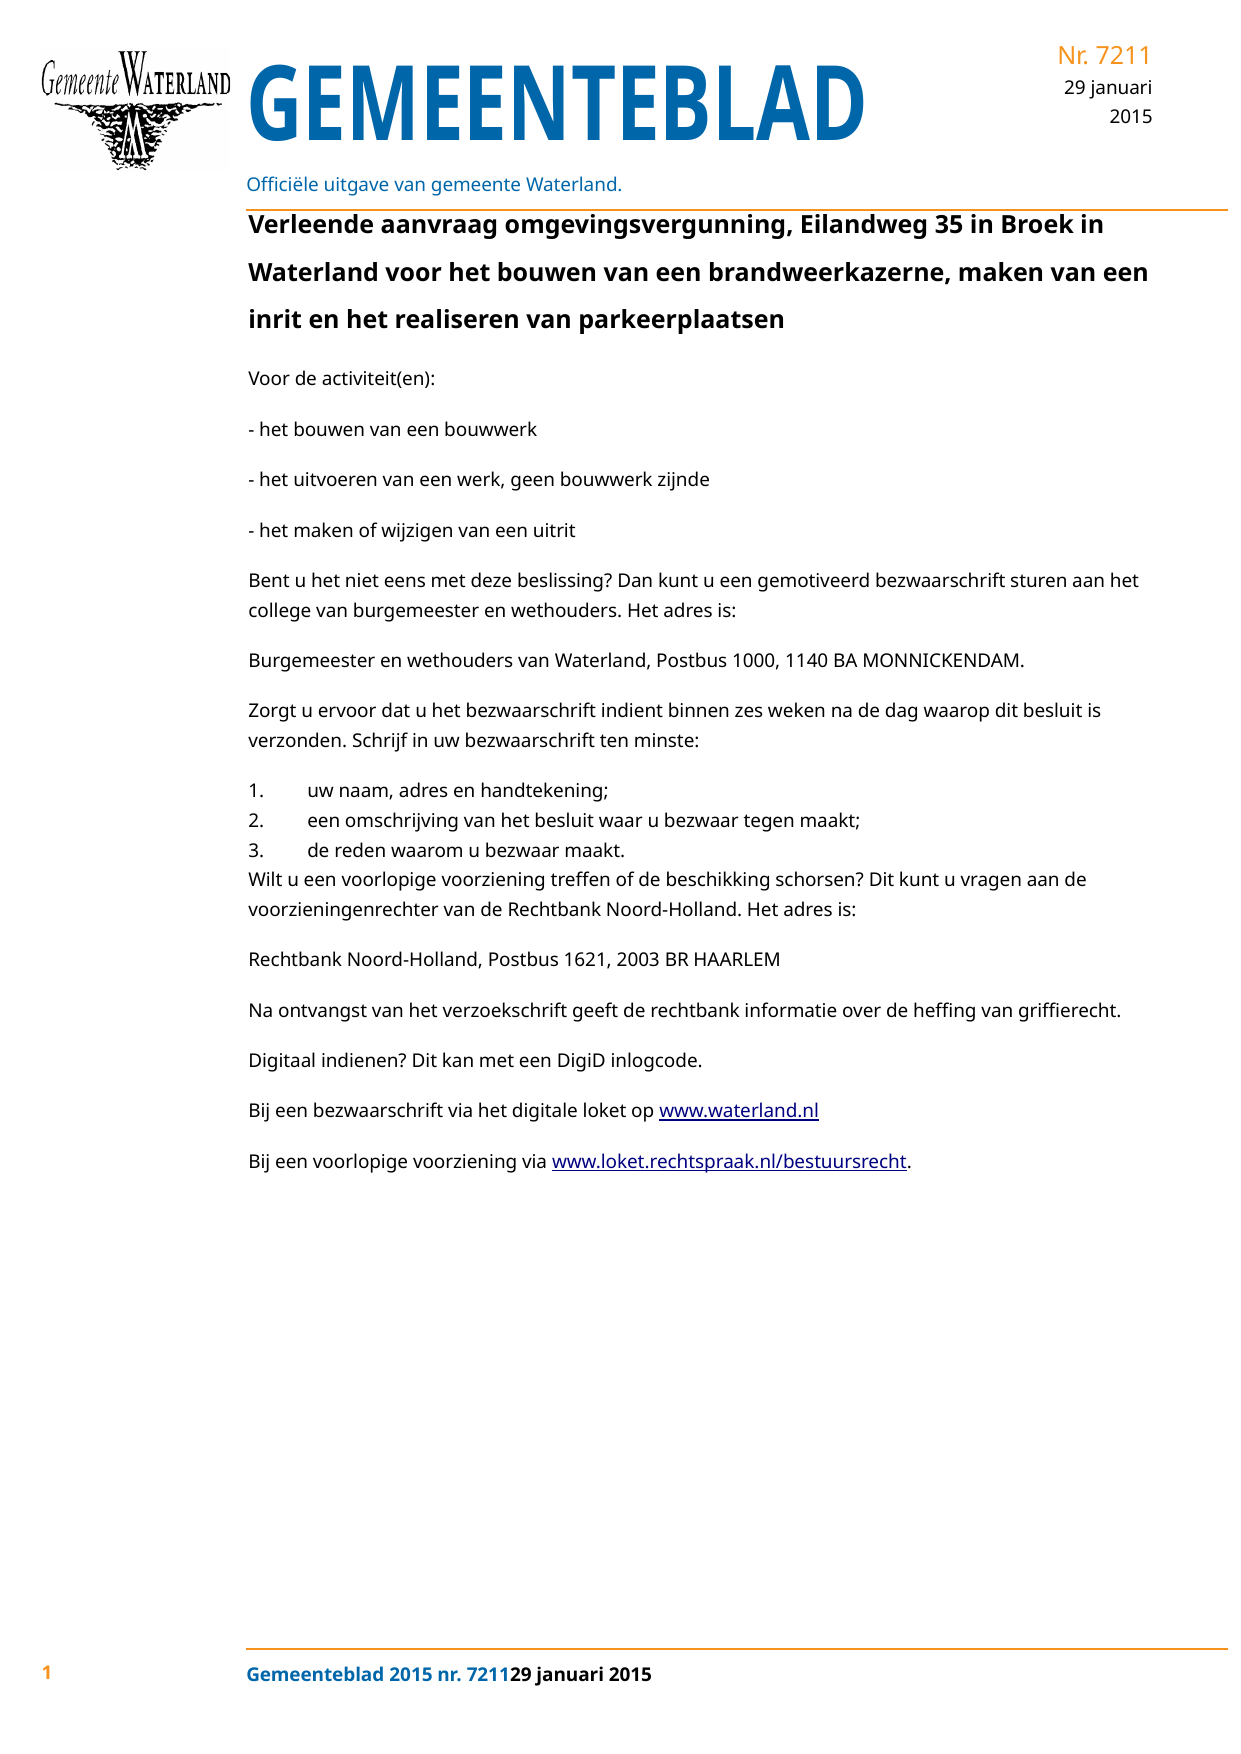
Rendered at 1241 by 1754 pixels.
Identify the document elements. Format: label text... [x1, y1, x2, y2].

text - het maken of wijzigen van een uitrit [248, 517, 1152, 542]
text Wilt u een voorlopige voorziening treffen of de beschikking schorsen? Dit kunt u vragen aan de voorzieningenrechter van de Rechtbank Noord-Holland. Het adres is: [248, 866, 1152, 922]
text Digitaal indienen? Dit kan met een DigiD inlogcode. [248, 1047, 1152, 1073]
list een omschrijving van het besluit waar u bezwaar tegen maakt; [248, 807, 1152, 833]
text Bent u het niet eens met deze beslissing? Dan kunt u een gemotiveerd bezwaarschrift sturen aan het college van burgemeester en wethouders. Het adres is: [248, 567, 1152, 622]
text Burgemeester en wethouders van Waterland, Postbus 1000, 1140 BA MONNICKENDAM. [248, 647, 1152, 673]
text Verleende aanvraag omgevingsvergunning, Eilandweg 35 in Broek in Waterland voor het bouwen van een brandweerkazerne, maken van een inrit en het realiseren van parkeerplaatsen [248, 211, 1152, 336]
list de reden waarom u bezwaar maakt. [248, 837, 1152, 862]
text Zorgt u ervoor dat u het bezwaarschrift indient binnen zes weken na de dag waarop dit besluit is verzonden. Schrijf in uw bezwaarschrift ten minste: [248, 698, 1152, 753]
text Rechtbank Noord-Holland, Postbus 1621, 2003 BR HAARLEM [248, 946, 1152, 972]
text Na ontvangst van het verzoekschrift geeft de rechtbank informatie over de heffing van griffierecht. [248, 997, 1152, 1022]
text Bij een bezwaarschrift via het digitale loket op www.waterland.nl [248, 1098, 1152, 1123]
text - het uitvoeren van een werk, geen bouwwerk zijnde [248, 466, 1152, 492]
text Bij een voorlopige voorziening via www.loket.rechtspraak.nl/bestuursrecht. [248, 1148, 1152, 1174]
list uw naam, adres en handtekening; [248, 778, 1152, 803]
text Voor de activiteit(en): [248, 366, 1152, 391]
text - het bouwen van een bouwwerk [248, 416, 1152, 442]
picture [41, 47, 231, 172]
